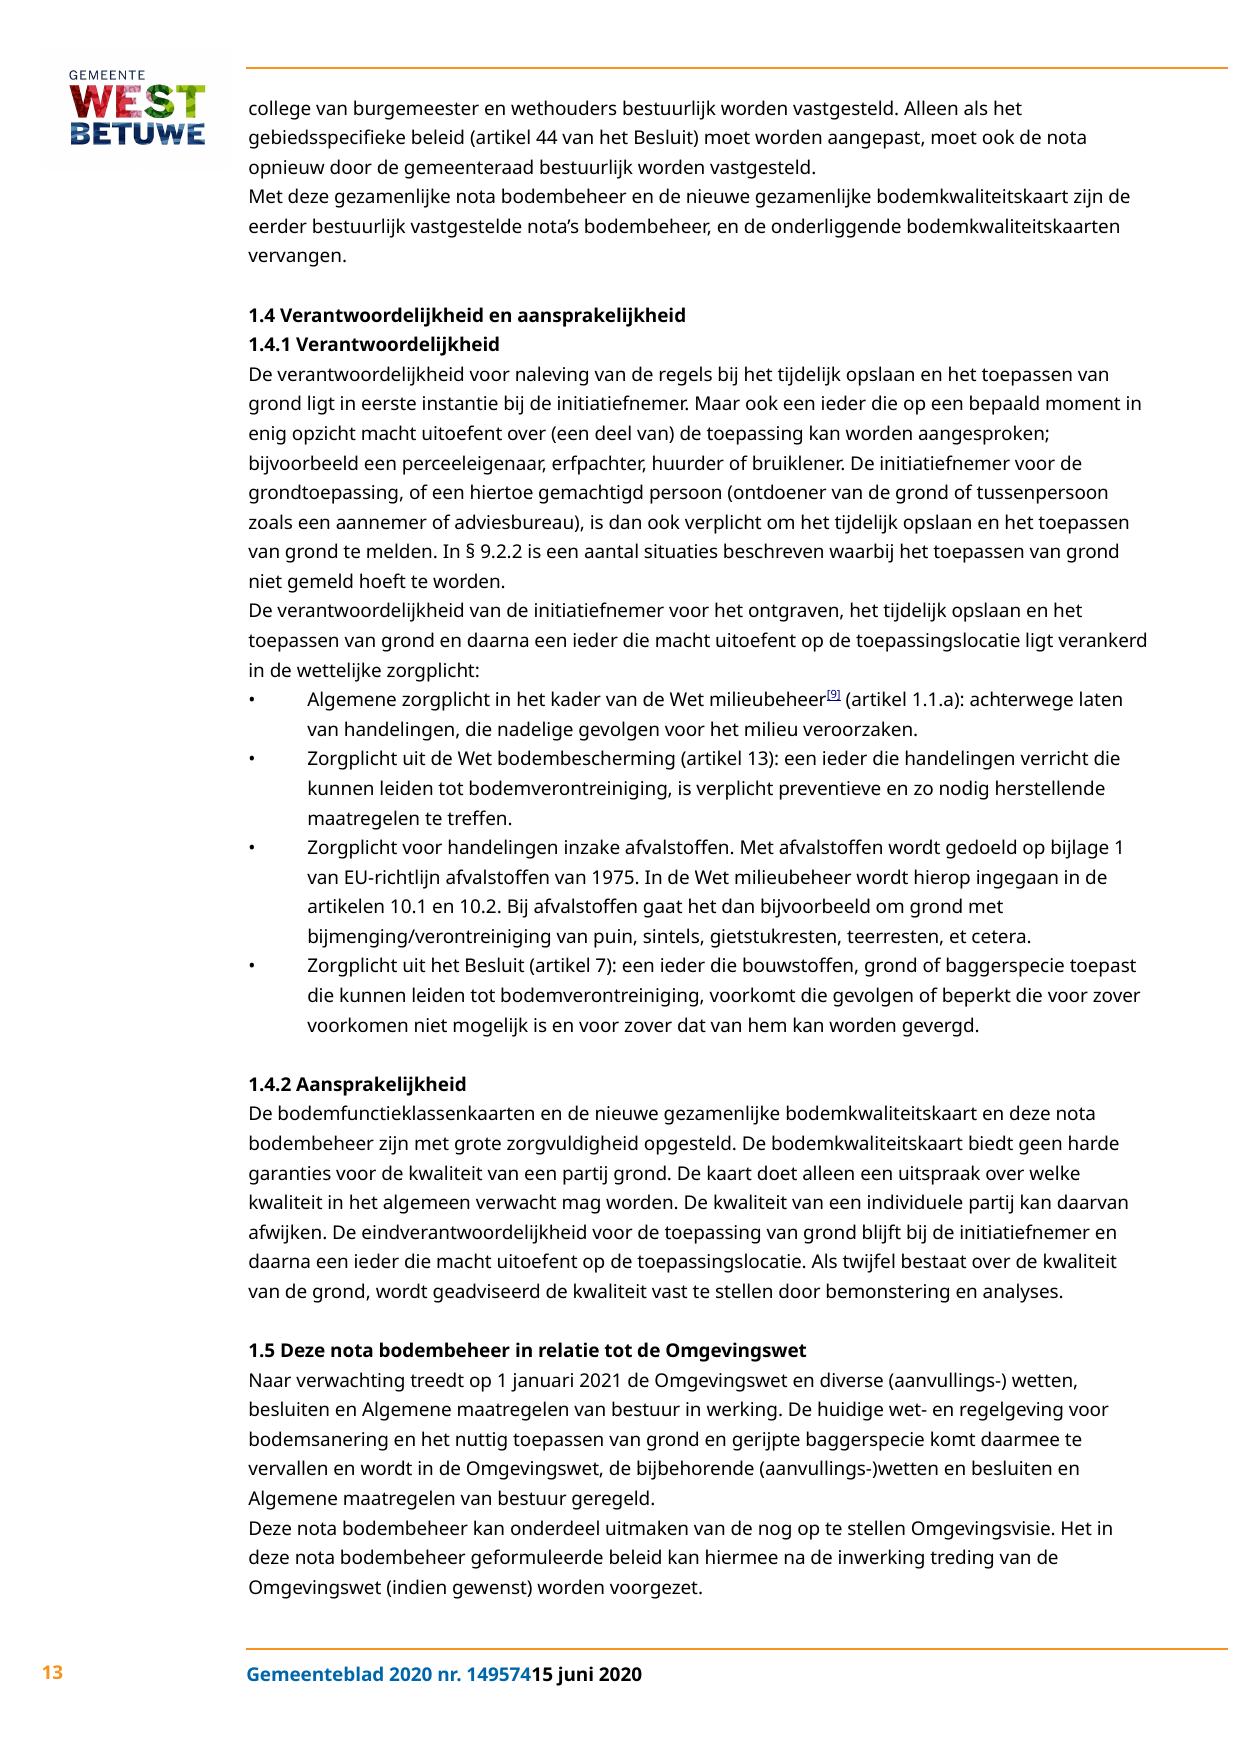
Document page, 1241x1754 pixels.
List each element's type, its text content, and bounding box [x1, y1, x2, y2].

text De bodemfunctieklassenkaarten en de nieuwe gezamenlijke bodemkwaliteitskaart en deze nota bodembeheer zijn met grote zorgvuldigheid opgesteld. De bodemkwaliteitskaart biedt geen harde garanties voor de kwaliteit van een partij grond. De kaart doet alleen een uitspraak over welke kwaliteit in het algemeen verwacht mag worden. De kwaliteit van een individuele partij kan daarvan afwijken. De eindverantwoordelijkheid voor de toepassing van grond blijft bij de initiatiefnemer en daarna een ieder die macht uitoefent op de toepassingslocatie. Als twijfel bestaat over de kwaliteit van de grond, wordt geadviseerd de kwaliteit vast te stellen door bemonstering en analyses. [248, 1101, 1152, 1304]
text 1.4.1 Verantwoordelijkheid [248, 331, 1152, 357]
text 1.4 Verantwoordelijkheid en aansprakelijkheid [248, 302, 1152, 328]
text 1.4.2 Aansprakelijkheid [248, 1071, 1152, 1097]
text De verantwoordelijkheid van de initiatiefnemer voor het ontgraven, het tijdelijk opslaan en het toepassen van grond en daarna een ieder die macht uitoefent op de toepassingslocatie ligt verankerd in de wettelijke zorgplicht: [248, 598, 1152, 683]
list Zorgplicht voor handelingen inzake afvalstoffen. Met afvalstoffen wordt gedoeld op bijlage 1 van EU-richtlijn afvalstoffen van 1975. In de Wet milieubeheer wordt hierop ingegaan in de artikelen 10.1 en 10.2. Bij afvalstoffen gaat het dan bijvoorbeeld om grond met bijmenging/verontreiniging van puin, sintels, gietstukresten, teerresten, et cetera. [248, 834, 1152, 949]
text Met deze gezamenlijke nota bodembeheer en de nieuwe gezamenlijke bodemkwaliteitskaart zijn de eerder bestuurlijk vastgestelde nota’s bodembeheer, en de onderliggende bodemkwaliteitskaarten vervangen. [248, 183, 1152, 268]
text Deze nota bodembeheer kan onderdeel uitmaken van de nog op te stellen Omgevingsvisie. Het in deze nota bodembeheer geformuleerde beleid kan hiermee na de inwerking treding van de Omgevingswet (indien gewenst) worden voorgezet. [248, 1515, 1152, 1600]
text 1.5 Deze nota bodembeheer in relatie tot de Omgevingswet [248, 1337, 1152, 1363]
list Algemene zorgplicht in het kader van de Wet milieubeheer[9] (artikel 1.1.a): achterwege laten van handelingen, die nadelige gevolgen voor het milieu veroorzaken. [248, 686, 1152, 742]
text De verantwoordelijkheid voor naleving van de regels bij het tijdelijk opslaan en het toepassen van grond ligt in eerste instantie bij de initiatiefnemer. Maar ook een ieder die op een bepaald moment in enig opzicht macht uitoefent over (een deel van) de toepassing kan worden aangesproken; bijvoorbeeld een perceeleigenaar, erfpachter, huurder of bruiklener. De initiatiefnemer voor de grondtoepassing, of een hiertoe gemachtigd persoon (ontdoener van de grond of tussenpersoon zoals een aannemer of adviesbureau), is dan ook verplicht om het tijdelijk opslaan en het toepassen van grond te melden. In § 9.2.2 is een aantal situaties beschreven waarbij het toepassen van grond niet gemeld hoeft te worden. [248, 361, 1152, 594]
list Zorgplicht uit de Wet bodembescherming (artikel 13): een ieder die handelingen verricht die kunnen leiden tot bodemverontreiniging, is verplicht preventieve en zo nodig herstellende maatregelen te treffen. [248, 746, 1152, 831]
text college van burgemeester en wethouders bestuurlijk worden vastgesteld. Alleen als het gebiedsspecifieke beleid (artikel 44 van het Besluit) moet worden aangepast, moet ook de nota opnieuw door de gemeenteraad bestuurlijk worden vastgesteld. [248, 95, 1152, 180]
text Naar verwachting treedt op 1 januari 2021 de Omgevingswet en diverse (aanvullings-) wetten, besluiten en Algemene maatregelen van bestuur in werking. De huidige wet- en regelgeving voor bodemsanering en het nuttig toepassen van grond en gerijpte baggerspecie komt daarmee te vervallen en wordt in de Omgevingswet, de bijbehorende (aanvullings-)wetten en besluiten en Algemene maatregelen van bestuur geregeld. [248, 1367, 1152, 1511]
list Zorgplicht uit het Besluit (artikel 7): een ieder die bouwstoffen, grond of baggerspecie toepast die kunnen leiden tot bodemverontreiniging, voorkomt die gevolgen of beperkt die voor zover voorkomen niet mogelijk is en voor zover dat van hem kan worden gevergd. [248, 953, 1152, 1038]
picture [41, 47, 231, 172]
